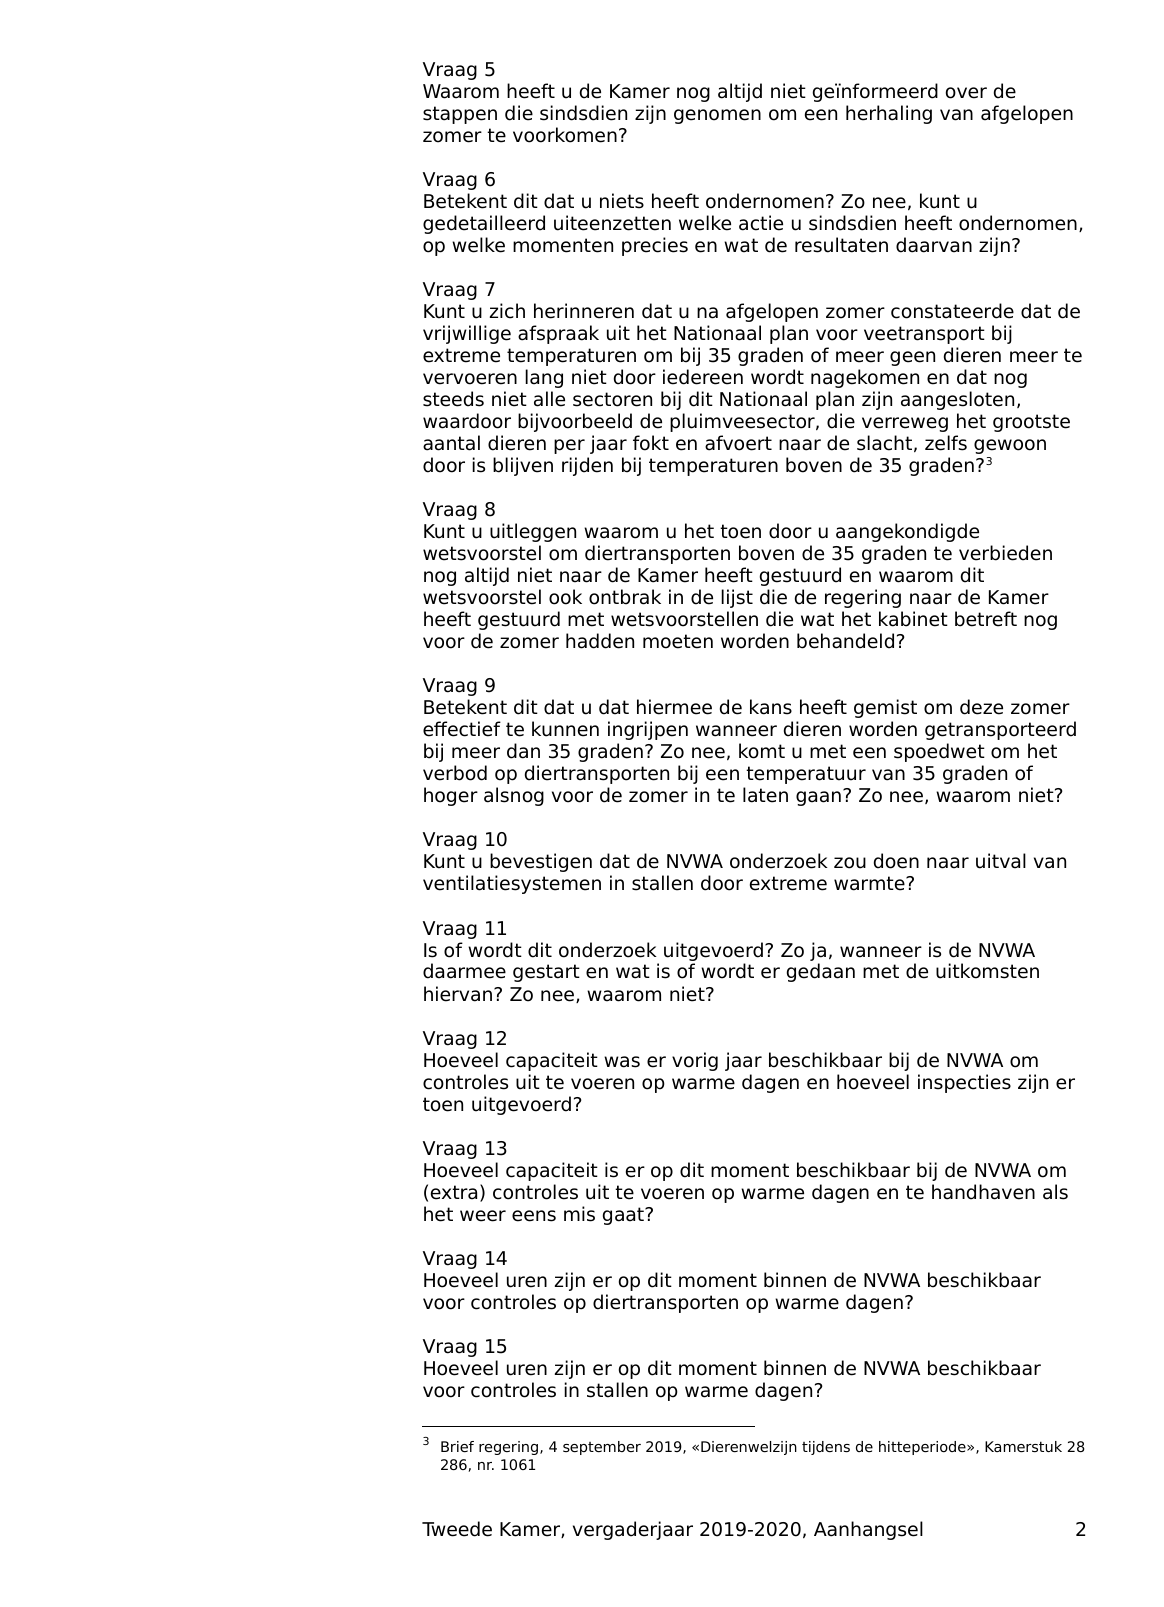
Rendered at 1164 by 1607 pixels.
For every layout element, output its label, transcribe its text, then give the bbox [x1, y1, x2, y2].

text Waarom heeft u de Kamer nog altijd niet geïnformeerd over de stappen die sindsdien zijn genomen om een herhaling van afgelopen zomer te voorkomen? [422, 81, 1087, 147]
text Vraag 5 [422, 59, 1087, 81]
text Vraag 13 [422, 1138, 1087, 1160]
text Brief regering, 4 september 2019, «Dierenwelzijn tijdens de hitteperiode», Kamerstuk 28 286, nr. 1061 [422, 1435, 1087, 1474]
text Vraag 6 [422, 169, 1087, 191]
text Vraag 14 [422, 1248, 1087, 1270]
text Betekent dit dat u niets heeft ondernomen? Zo nee, kunt u gedetailleerd uiteenzetten welke actie u sindsdien heeft ondernomen, op welke momenten precies en wat de resultaten daarvan zijn? [422, 191, 1087, 257]
text Vraag 10 [422, 829, 1087, 851]
text Vraag 8 [422, 499, 1087, 521]
text Betekent dit dat u dat hiermee de kans heeft gemist om deze zomer effectief te kunnen ingrijpen wanneer dieren worden getransporteerd bij meer dan 35 graden? Zo nee, komt u met een spoedwet om het verbod op diertransporten bij een temperatuur van 35 graden of hoger alsnog voor de zomer in te laten gaan? Zo nee, waarom niet? [422, 697, 1087, 807]
text Hoeveel capaciteit is er op dit moment beschikbaar bij de NVWA om (extra) controles uit te voeren op warme dagen en te handhaven als het weer eens mis gaat? [422, 1160, 1087, 1226]
text Vraag 12 [422, 1028, 1087, 1049]
text Vraag 15 [422, 1336, 1087, 1358]
text Kunt u uitleggen waarom u het toen door u aangekondigde wetsvoorstel om diertransporten boven de 35 graden te verbieden nog altijd niet naar de Kamer heeft gestuurd en waarom dit wetsvoorstel ook ontbrak in de lijst die de regering naar de Kamer heeft gestuurd met wetsvoorstellen die wat het kabinet betreft nog voor de zomer hadden moeten worden behandeld? [422, 521, 1087, 653]
text Kunt u zich herinneren dat u na afgelopen zomer constateerde dat de vrijwillige afspraak uit het Nationaal plan voor veetransport bij extreme temperaturen om bij 35 graden of meer geen dieren meer te vervoeren lang niet door iedereen wordt nagekomen en dat nog steeds niet alle sectoren bij dit Nationaal plan zijn aangesloten, waardoor bijvoorbeeld de pluimveesector, die verreweg het grootste aantal dieren per jaar fokt en afvoert naar de slacht, zelfs gewoon door is blijven rijden bij temperaturen boven de 35 graden? [422, 301, 1087, 477]
text Vraag 7 [422, 279, 1087, 301]
text Vraag 11 [422, 917, 1087, 939]
text Hoeveel capaciteit was er vorig jaar beschikbaar bij de NVWA om controles uit te voeren op warme dagen en hoeveel inspecties zijn er toen uitgevoerd? [422, 1049, 1087, 1116]
text Hoeveel uren zijn er op dit moment binnen de NVWA beschikbaar voor controles op diertransporten op warme dagen? [422, 1270, 1087, 1314]
text Is of wordt dit onderzoek uitgevoerd? Zo ja, wanneer is de NVWA daarmee gestart en wat is of wordt er gedaan met de uitkomsten hiervan? Zo nee, waarom niet? [422, 939, 1087, 1005]
text Vraag 9 [422, 675, 1087, 697]
text Kunt u bevestigen dat de NVWA onderzoek zou doen naar uitval van ventilatiesystemen in stallen door extreme warmte? [422, 851, 1087, 895]
text Hoeveel uren zijn er op dit moment binnen de NVWA beschikbaar voor controles in stallen op warme dagen? [422, 1358, 1087, 1402]
